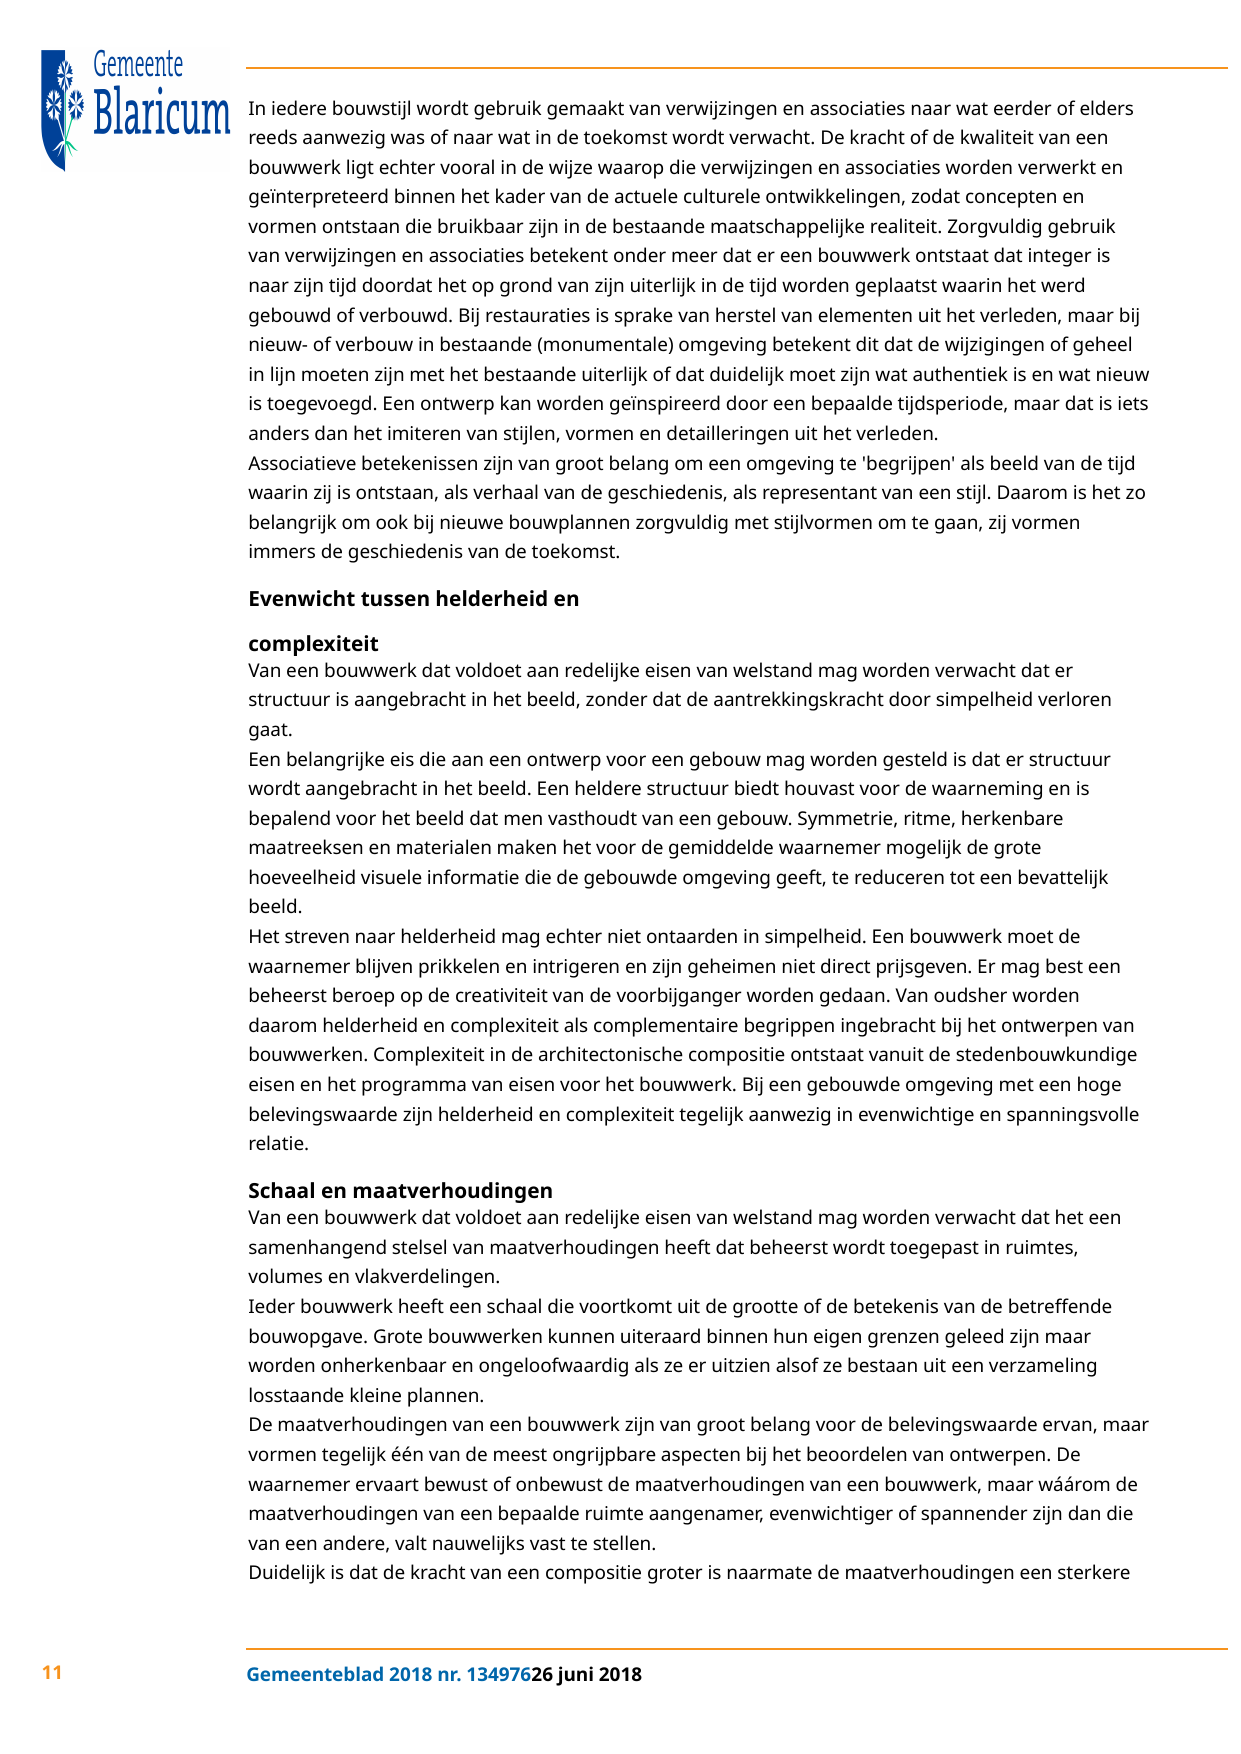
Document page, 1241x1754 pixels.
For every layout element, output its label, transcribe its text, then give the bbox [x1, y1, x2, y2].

text Schaal en maatverhoudingen [248, 1176, 1152, 1204]
text Duidelijk is dat de kracht van een compositie groter is naarmate de maatverhoudingen een sterkere [248, 1559, 1152, 1585]
picture [41, 47, 231, 172]
text Evenwicht tussen helderheid en [248, 584, 1152, 613]
text Ieder bouwwerk heeft een schaal die voortkomt uit de grootte of de betekenis van de betreffende bouwopgave. Grote bouwwerken kunnen uiteraard binnen hun eigen grenzen geleed zijn maar worden onherkenbaar en ongeloofwaardig als ze er uitzien alsof ze bestaan uit een verzameling losstaande kleine plannen. [248, 1293, 1152, 1408]
text In iedere bouwstijl wordt gebruik gemaakt van verwijzingen en associaties naar wat eerder of elders reeds aanwezig was of naar wat in de toekomst wordt verwacht. De kracht of de kwaliteit van een bouwwerk ligt echter vooral in de wijze waarop die verwijzingen en associaties worden verwerkt en geïnterpreteerd binnen het kader van de actuele culturele ontwikkelingen, zodat concepten en vormen ontstaan die bruikbaar zijn in de bestaande maatschappelijke realiteit. Zorgvuldig gebruik van verwijzingen en associaties betekent onder meer dat er een bouwwerk ontstaat dat integer is naar zijn tijd doordat het op grond van zijn uiterlijk in de tijd worden geplaatst waarin het werd gebouwd of verbouwd. Bij restauraties is sprake van herstel van elementen uit het verleden, maar bij nieuw- of verbouw in bestaande (monumentale) omgeving betekent dit dat de wijzigingen of geheel in lijn moeten zijn met het bestaande uiterlijk of dat duidelijk moet zijn wat authentiek is en wat nieuw is toegevoegd. Een ontwerp kan worden geïnspireerd door een bepaalde tijdsperiode, maar dat is iets anders dan het imiteren van stijlen, vormen en detailleringen uit het verleden. [248, 95, 1152, 446]
text complexiteit [248, 629, 1152, 657]
text Associatieve betekenissen zijn van groot belang om een omgeving te 'begrijpen' als beeld van de tijd waarin zij is ontstaan, als verhaal van de geschiedenis, als representant van een stijl. Daarom is het zo belangrijk om ook bij nieuwe bouwplannen zorgvuldig met stijlvormen om te gaan, zij vormen immers de geschiedenis van de toekomst. [248, 450, 1152, 564]
text De maatverhoudingen van een bouwwerk zijn van groot belang voor de belevingswaarde ervan, maar vormen tegelijk één van de meest ongrijpbare aspecten bij het beoordelen van ontwerpen. De waarnemer ervaart bewust of onbewust de maatverhoudingen van een bouwwerk, maar wáárom de maatverhoudingen van een bepaalde ruimte aangenamer, evenwichtiger of spannender zijn dan die van een andere, valt nauwelijks vast te stellen. [248, 1412, 1152, 1556]
text Een belangrijke eis die aan een ontwerp voor een gebouw mag worden gesteld is dat er structuur wordt aangebracht in het beeld. Een heldere structuur biedt houvast voor de waarneming en is bepalend voor het beeld dat men vasthoudt van een gebouw. Symmetrie, ritme, herkenbare maatreeksen en materialen maken het voor de gemiddelde waarnemer mogelijk de grote hoeveelheid visuele informatie die de gebouwde omgeving geeft, te reduceren tot een bevattelijk beeld. [248, 746, 1152, 919]
text Het streven naar helderheid mag echter niet ontaarden in simpelheid. Een bouwwerk moet de waarnemer blijven prikkelen en intrigeren en zijn geheimen niet direct prijsgeven. Er mag best een beheerst beroep op de creativiteit van de voorbijganger worden gedaan. Van oudsher worden daarom helderheid en complexiteit als complementaire begrippen ingebracht bij het ontwerpen van bouwwerken. Complexiteit in de architectonische compositie ontstaat vanuit de stedenbouwkundige eisen en het programma van eisen voor het bouwwerk. Bij een gebouwde omgeving met een hoge belevingswaarde zijn helderheid en complexiteit tegelijk aanwezig in evenwichtige en spanningsvolle relatie. [248, 923, 1152, 1156]
text Van een bouwwerk dat voldoet aan redelijke eisen van welstand mag worden verwacht dat het een samenhangend stelsel van maatverhoudingen heeft dat beheerst wordt toegepast in ruimtes, volumes en vlakverdelingen. [248, 1204, 1152, 1289]
text Van een bouwwerk dat voldoet aan redelijke eisen van welstand mag worden verwacht dat er structuur is aangebracht in het beeld, zonder dat de aantrekkingskracht door simpelheid verloren gaat. [248, 657, 1152, 742]
